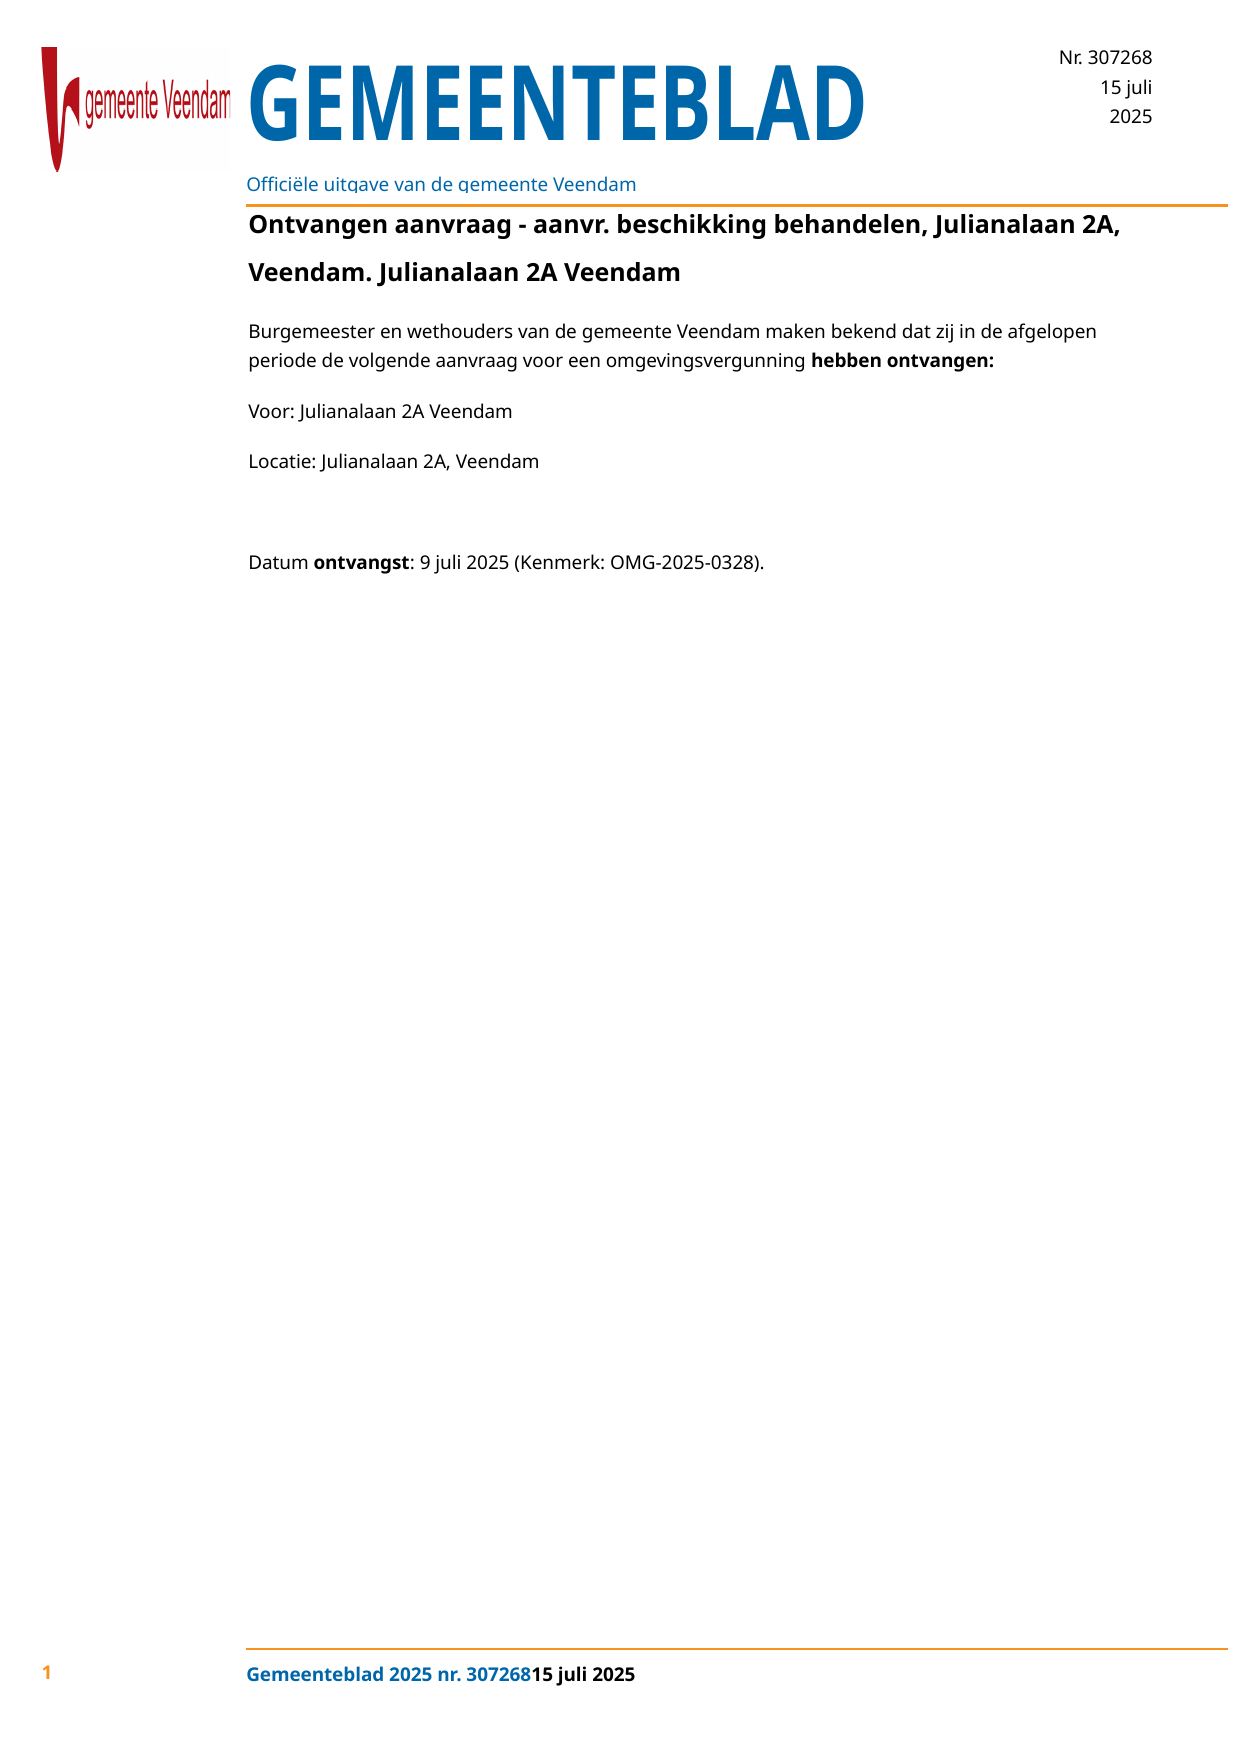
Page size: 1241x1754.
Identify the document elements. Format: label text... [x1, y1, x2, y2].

text Voor: Julianalaan 2A Veendam [248, 398, 1152, 424]
text Ontvangen aanvraag - aanvr. beschikking behandelen, Julianalaan 2A, Veendam. Julianalaan 2A Veendam [248, 207, 1152, 288]
text Locatie: Julianalaan 2A, Veendam [248, 448, 1152, 474]
text Burgemeester en wethouders van de gemeente Veendam maken bekend dat zij in de afgelopen periode de volgende aanvraag voor een omgevingsvergunning hebben ontvangen: [248, 318, 1152, 373]
text Datum ontvangst: 9 juli 2025 (Kenmerk: OMG-2025-0328). [248, 549, 1152, 575]
picture [41, 47, 231, 172]
